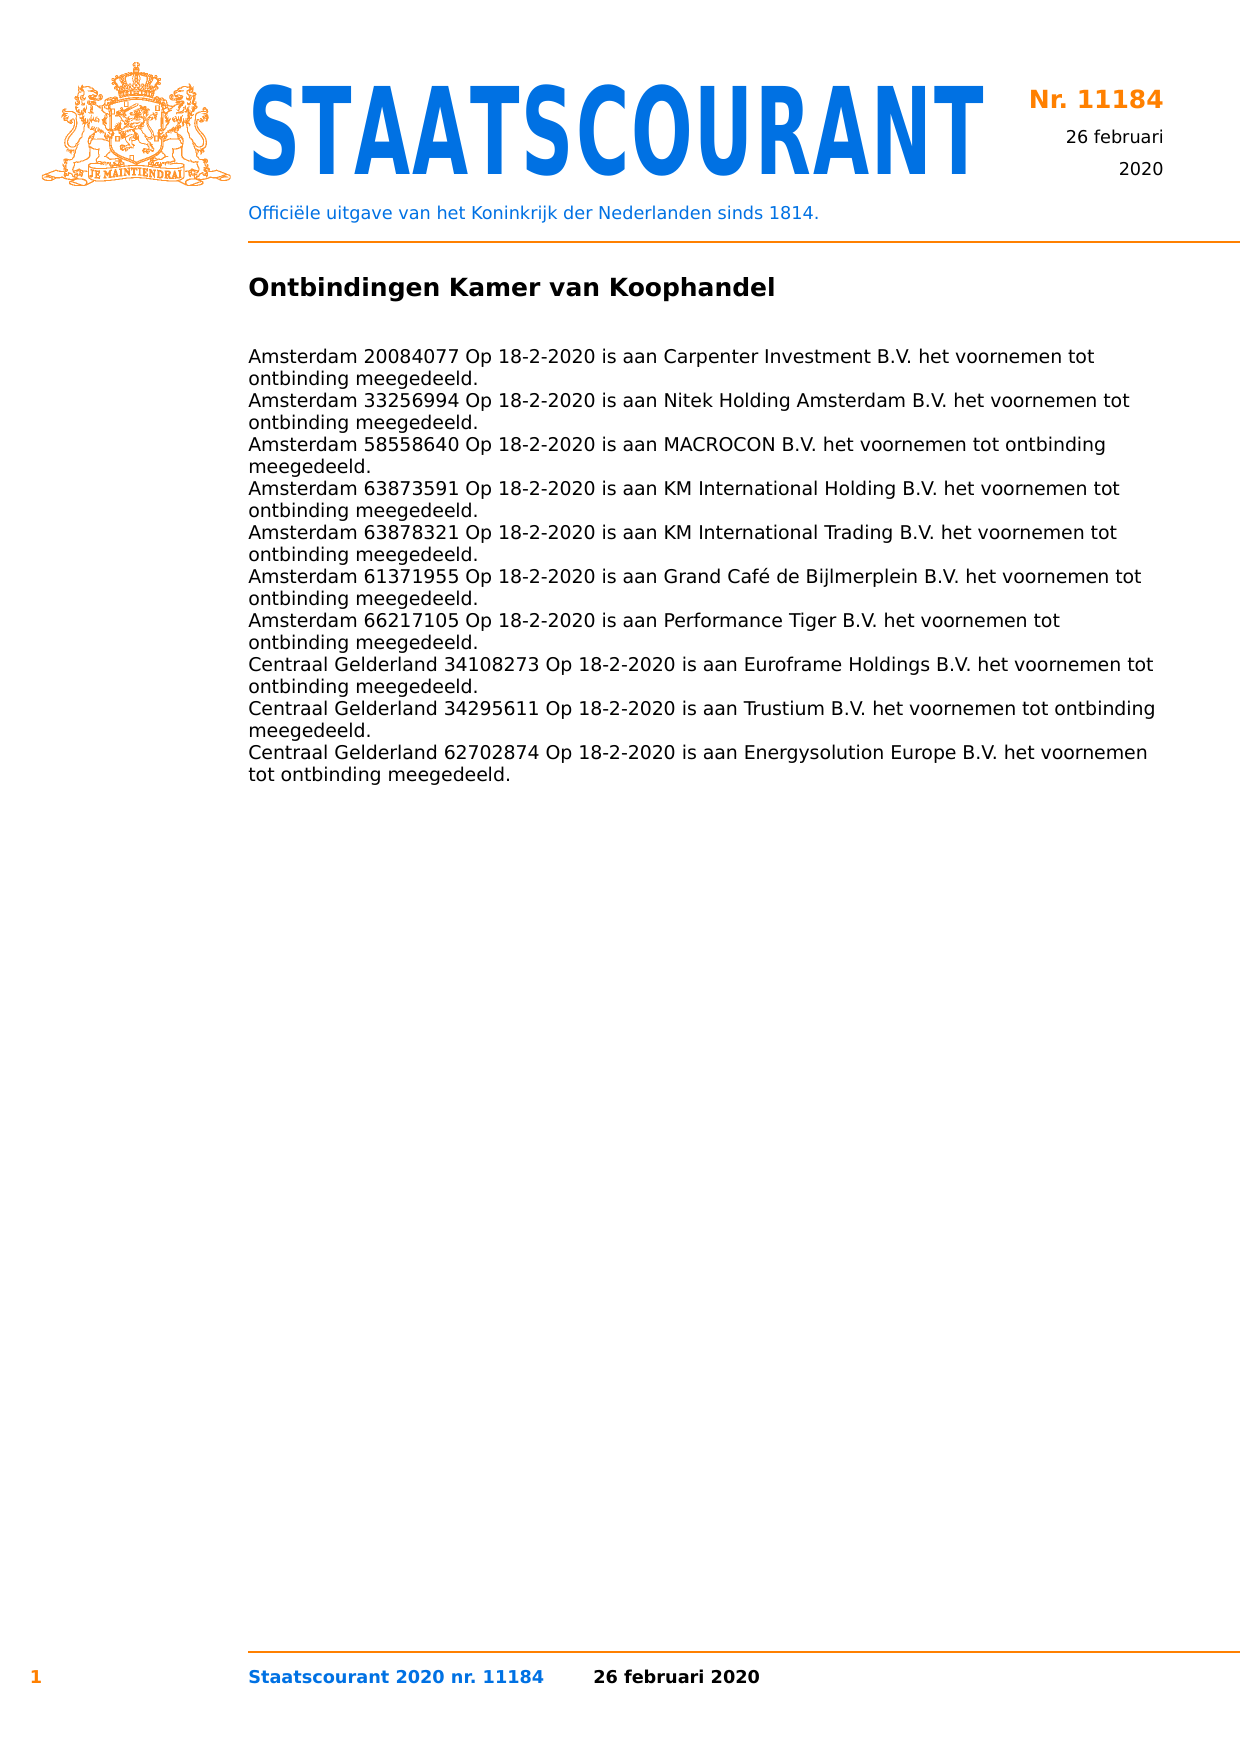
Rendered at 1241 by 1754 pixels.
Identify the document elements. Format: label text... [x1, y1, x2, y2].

table_header STAATSCOURANT [248, 62, 998, 203]
text Amsterdam 66217105 Op 18-2-2020 is aan Performance Tiger B.V. het voornemen tot ontbinding meegedeeld. [248, 610, 1163, 654]
table_cell 2020 [998, 153, 1240, 203]
text Amsterdam 20084077 Op 18-2-2020 is aan Carpenter Investment B.V. het voornemen tot ontbinding meegedeeld. [248, 346, 1163, 390]
text Amsterdam 61371955 Op 18-2-2020 is aan Grand Café de Bijlmerplein B.V. het voornemen tot ontbinding meegedeeld. [248, 566, 1163, 610]
text Centraal Gelderland 34295611 Op 18-2-2020 is aan Trustium B.V. het voornemen tot ontbinding meegedeeld. [248, 698, 1163, 742]
table_cell Officiële uitgave van het Koninkrijk der Nederlanden sinds 1814. [248, 203, 1240, 241]
text Amsterdam 58558640 Op 18-2-2020 is aan MACROCON B.V. het voornemen tot ontbinding meegedeeld. [248, 434, 1163, 478]
text Centraal Gelderland 34108273 Op 18-2-2020 is aan Euroframe Holdings B.V. het voornemen tot ontbinding meegedeeld. [248, 654, 1163, 698]
table_header [25, 62, 248, 241]
table_header Nr. 11184 [998, 62, 1240, 121]
table_cell 26 februari [998, 121, 1240, 153]
text Amsterdam 63878321 Op 18-2-2020 is aan KM International Trading B.V. het voornemen tot ontbinding meegedeeld. [248, 522, 1163, 566]
picture [41, 62, 231, 186]
subtitle Ontbindingen Kamer van Koophandel [248, 273, 1163, 302]
text Centraal Gelderland 62702874 Op 18-2-2020 is aan Energysolution Europe B.V. het voornemen tot ontbinding meegedeeld. [248, 742, 1163, 786]
text Amsterdam 33256994 Op 18-2-2020 is aan Nitek Holding Amsterdam B.V. het voornemen tot ontbinding meegedeeld. [248, 390, 1163, 434]
text Amsterdam 63873591 Op 18-2-2020 is aan KM International Holding B.V. het voornemen tot ontbinding meegedeeld. [248, 478, 1163, 522]
